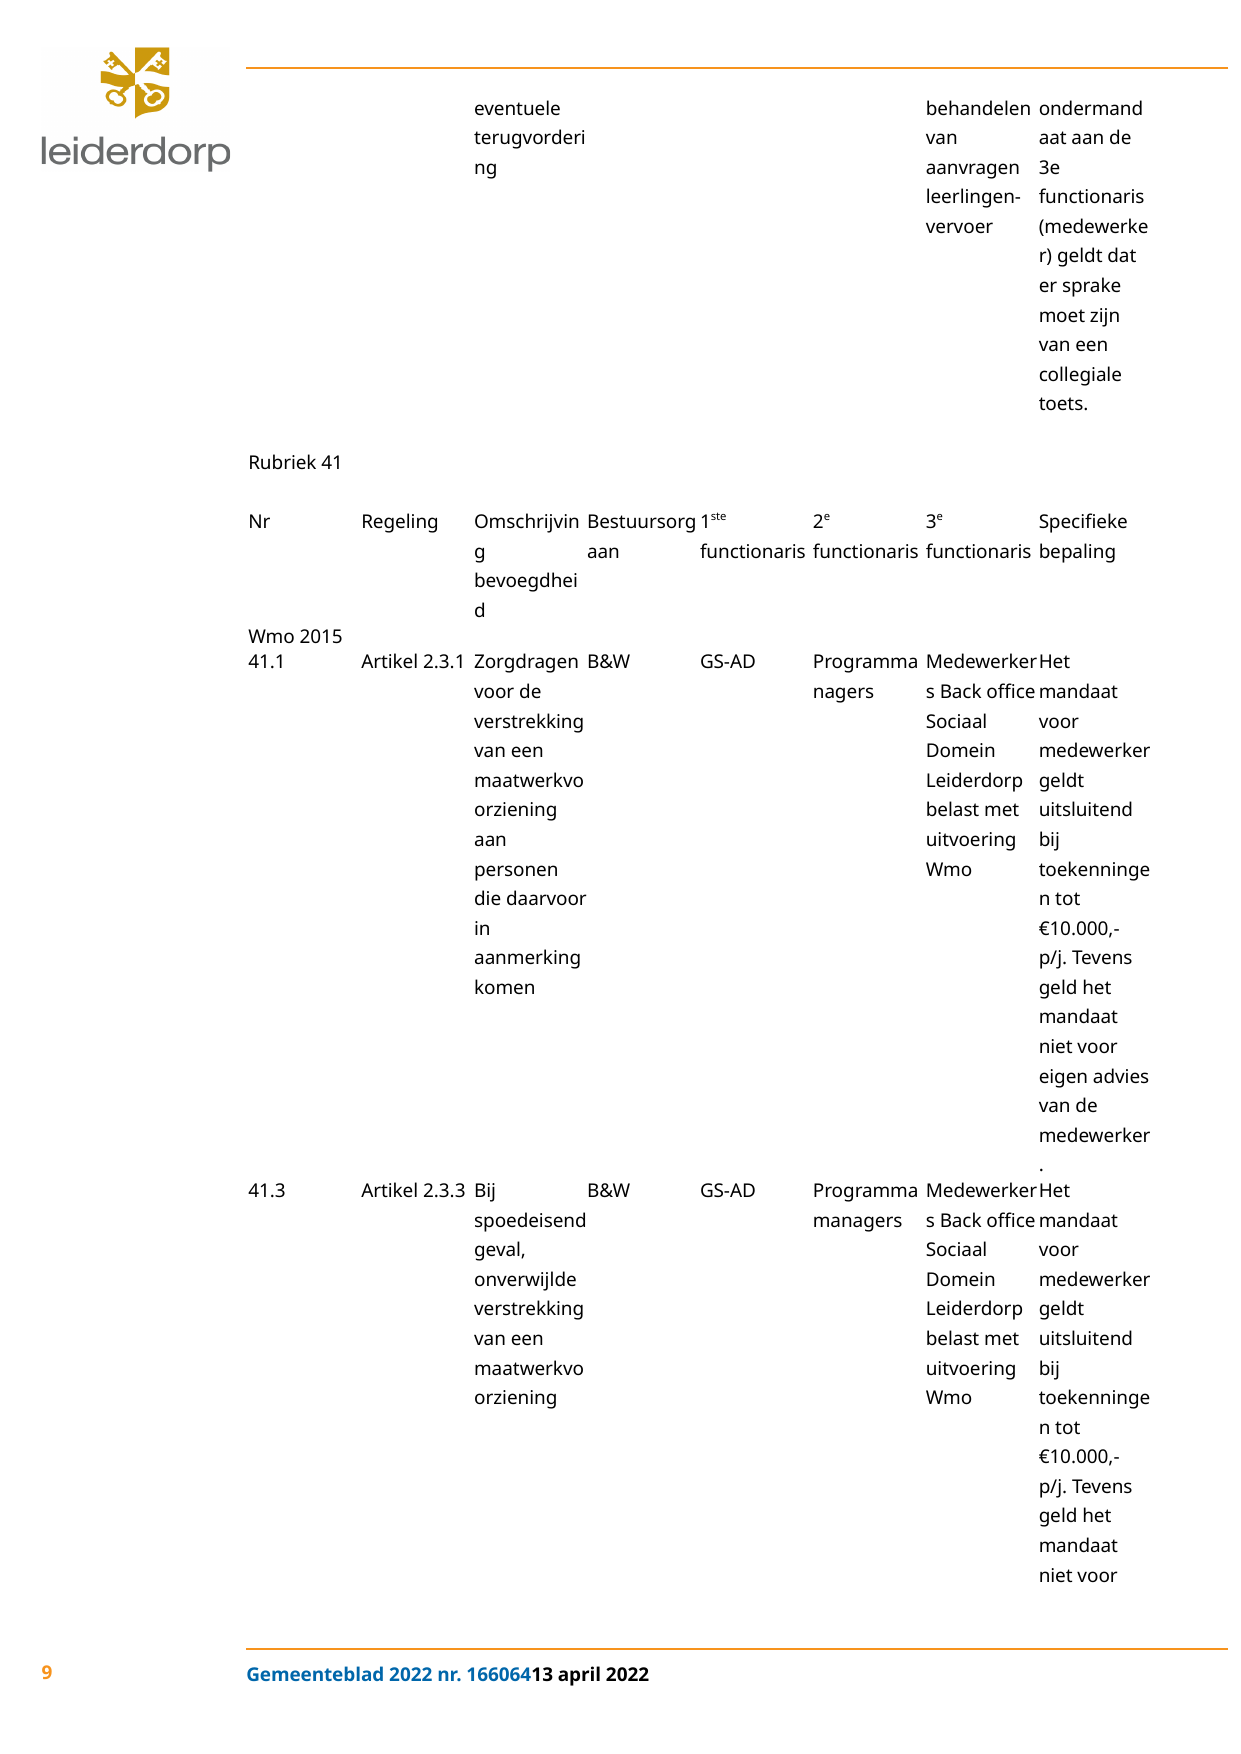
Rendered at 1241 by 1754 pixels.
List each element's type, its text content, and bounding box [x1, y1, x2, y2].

table_cell Programmamanagers [813, 1177, 926, 1588]
table_cell [361, 623, 474, 649]
table_cell [813, 623, 926, 649]
table_cell Medewerkers Back office Sociaal Domein Leiderdorp belast met uitvoering Wmo [926, 1177, 1038, 1588]
table_cell Zorgdragen voor de verstrekking van een maatwerkvoorziening aan personen die daarvoor in aanmerking komen [474, 649, 587, 1177]
table_cell behandelen van aanvragen leerlingen- vervoer [926, 95, 1038, 416]
table_header 1ste functionaris [700, 509, 813, 623]
table_header 3e functionaris [926, 509, 1038, 623]
table_cell 41.1 [248, 649, 361, 1177]
table_header Nr [248, 509, 361, 623]
table_cell GS-AD [700, 649, 813, 1177]
table_cell [1039, 623, 1152, 649]
table_cell Medewerkers Back office Sociaal Domein Leiderdorp belast met uitvoering Wmo [926, 649, 1038, 1177]
table_cell Bij spoedeisend geval, onverwijlde verstrekking van een maatwerkvoorziening [474, 1177, 587, 1588]
table_cell 41.3 [248, 1177, 361, 1588]
table_cell [361, 95, 474, 416]
table_header Omschrijving bevoegdheid [474, 509, 587, 623]
table_cell Artikel 2.3.1 [361, 649, 474, 1177]
table_cell eventuele terugvordering [474, 95, 587, 416]
table_cell Het mandaat voor medewerker geldt uitsluitend bij toekenningen tot €10.000,- p/j. Tevens geld het mandaat niet voor [1039, 1177, 1152, 1588]
table_header Specifieke bepaling [1039, 509, 1152, 623]
table_cell GS-AD [700, 1177, 813, 1588]
table_cell Wmo 2015 [248, 623, 361, 649]
table_cell [248, 95, 361, 416]
table_cell B&W [587, 1177, 700, 1588]
table_cell [587, 623, 700, 649]
table_cell [813, 95, 926, 416]
table_cell Het mandaat voor medewerker geldt uitsluitend bij toekenningen tot €10.000,- p/j. Tevens geld het mandaat niet voor eigen advies van de medewerker. [1039, 649, 1152, 1177]
table_cell Programmanagers [813, 649, 926, 1177]
table_header Bestuursorgaan [587, 509, 700, 623]
table_cell [700, 623, 813, 649]
table_header Regeling [361, 509, 474, 623]
text Rubriek 41 [248, 449, 1152, 475]
table_cell [700, 95, 813, 416]
table_header 2e functionaris [813, 509, 926, 623]
table_cell ondermandaat aan de 3e functionaris (medewerker) geldt dat er sprake moet zijn van een collegiale toets. [1039, 95, 1152, 416]
table_cell [587, 95, 700, 416]
picture [41, 47, 231, 172]
table_cell B&W [587, 649, 700, 1177]
table_cell [474, 623, 587, 649]
table_cell Artikel 2.3.3 [361, 1177, 474, 1588]
table_cell [926, 623, 1038, 649]
